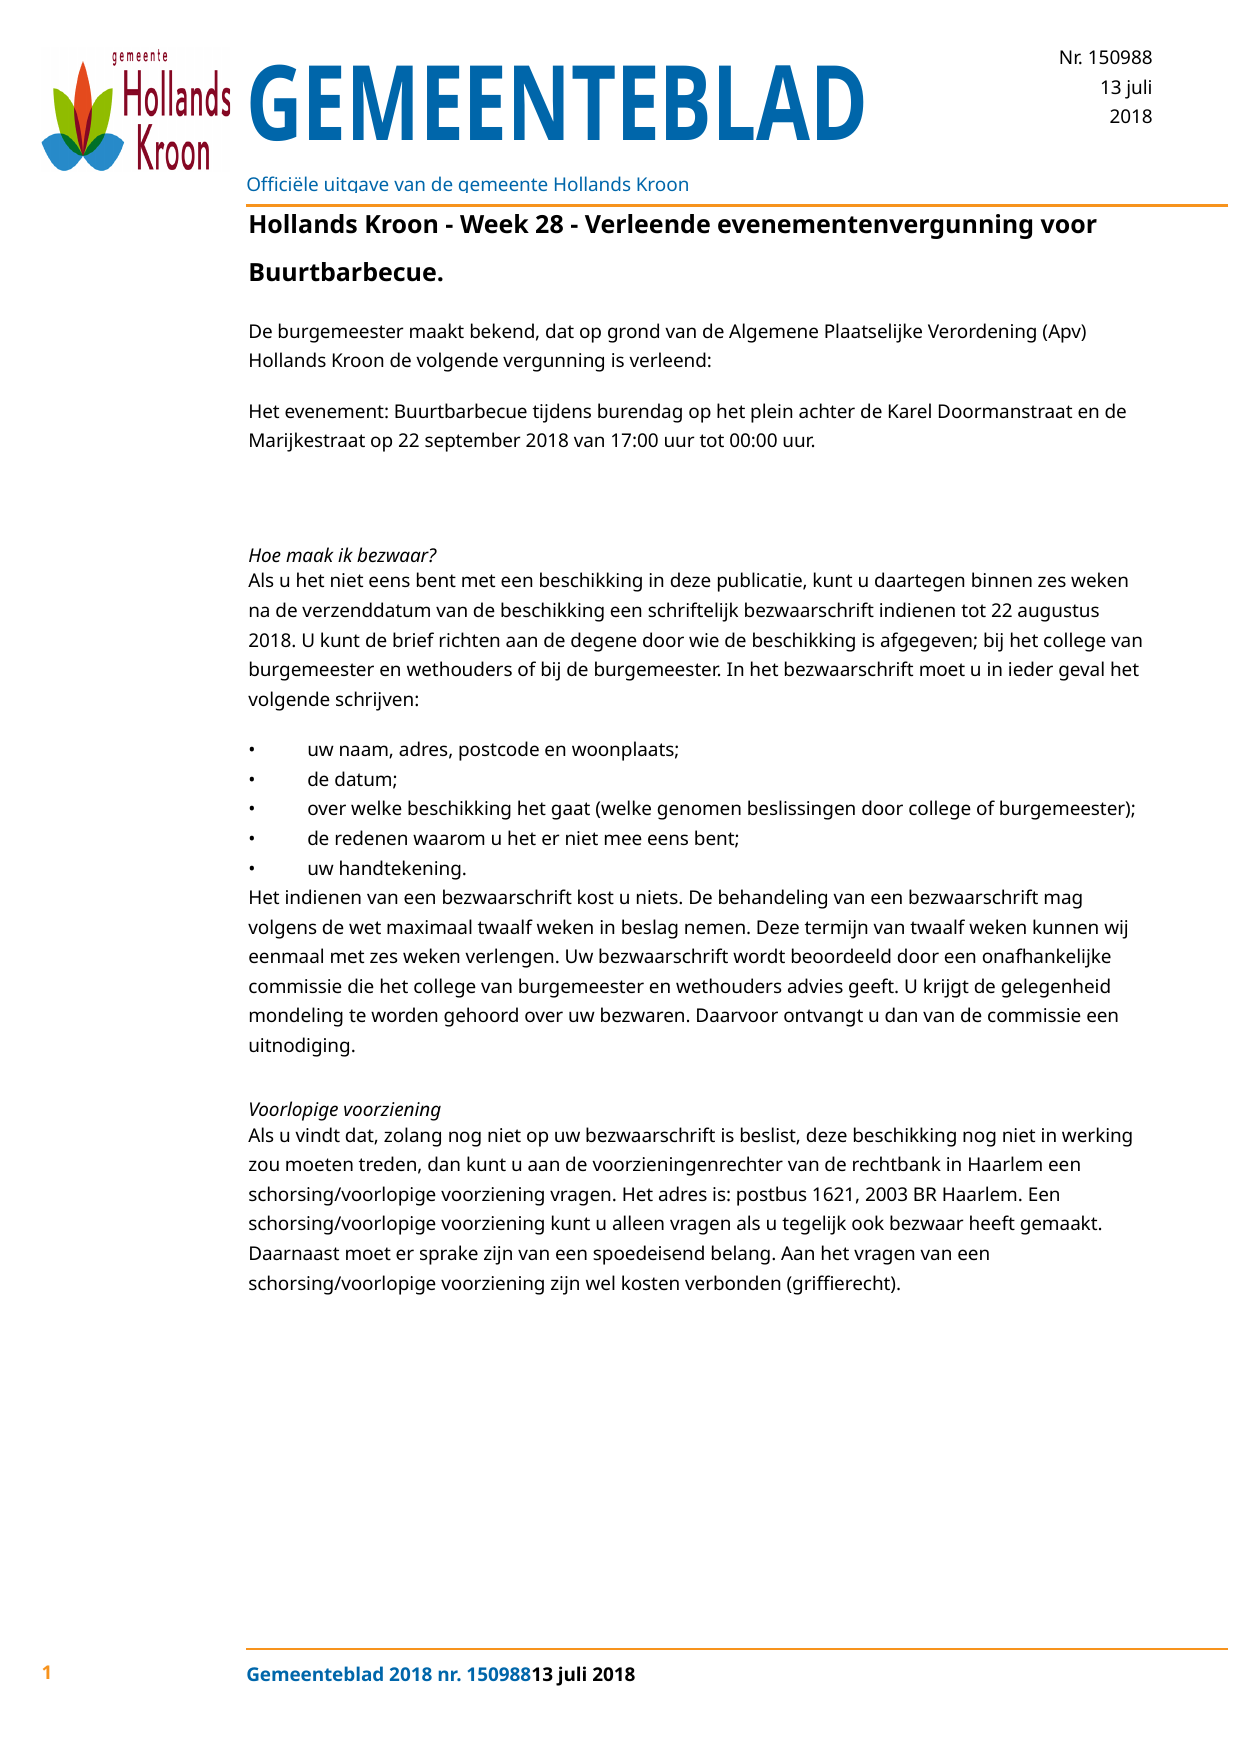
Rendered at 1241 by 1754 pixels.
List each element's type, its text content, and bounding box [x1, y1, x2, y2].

text Het evenement: Buurtbarbecue tijdens burendag op het plein achter de Karel Doormanstraat en de Marijkestraat op 22 september 2018 van 17:00 uur tot 00:00 uur. [248, 398, 1152, 453]
list uw handtekening. [248, 855, 1152, 880]
text Hoe maak ik bezwaar? [248, 542, 1152, 568]
picture [41, 47, 231, 172]
list uw naam, adres, postcode en woonplaats; [248, 736, 1152, 762]
text Het indienen van een bezwaarschrift kost u niets. De behandeling van een bezwaarschrift mag volgens de wet maximaal twaalf weken in beslag nemen. Deze termijn van twaalf weken kunnen wij eenmaal met zes weken verlengen. Uw bezwaarschrift wordt beoordeeld door een onafhankelijke commissie die het college van burgemeester en wethouders advies geeft. U krijgt de gelegenheid mondeling te worden gehoord over uw bezwaren. Daarvoor ontvangt u dan van de commissie een uitnodiging. [248, 884, 1152, 1058]
text Als u het niet eens bent met een beschikking in deze publicatie, kunt u daartegen binnen zes weken na de verzenddatum van de beschikking een schriftelijk bezwaarschrift indienen tot 22 augustus 2018. U kunt de brief richten aan de degene door wie de beschikking is afgegeven; bij het college van burgemeester en wethouders of bij de burgemeester. In het bezwaarschrift moet u in ieder geval het volgende schrijven: [248, 568, 1152, 712]
text Voorlopige voorziening [248, 1096, 1152, 1122]
text Hollands Kroon - Week 28 - Verleende evenementenvergunning voor Buurtbarbecue. [248, 207, 1152, 288]
text De burgemeester maakt bekend, dat op grond van de Algemene Plaatselijke Verordening (Apv) Hollands Kroon de volgende vergunning is verleend: [248, 318, 1152, 373]
list de datum; [248, 766, 1152, 792]
list over welke beschikking het gaat (welke genomen beslissingen door college of burgemeester); [248, 796, 1152, 821]
list de redenen waarom u het er niet mee eens bent; [248, 825, 1152, 851]
text Als u vindt dat, zolang nog niet op uw bezwaarschrift is beslist, deze beschikking nog niet in werking zou moeten treden, dan kunt u aan de voorzieningenrechter van de rechtbank in Haarlem een schorsing/voorlopige voorziening vragen. Het adres is: postbus 1621, 2003 BR Haarlem. Een schorsing/voorlopige voorziening kunt u alleen vragen als u tegelijk ook bezwaar heeft gemaakt. Daarnaast moet er sprake zijn van een spoedeisend belang. Aan het vragen van een schorsing/voorlopige voorziening zijn wel kosten verbonden (griffierecht). [248, 1122, 1152, 1296]
